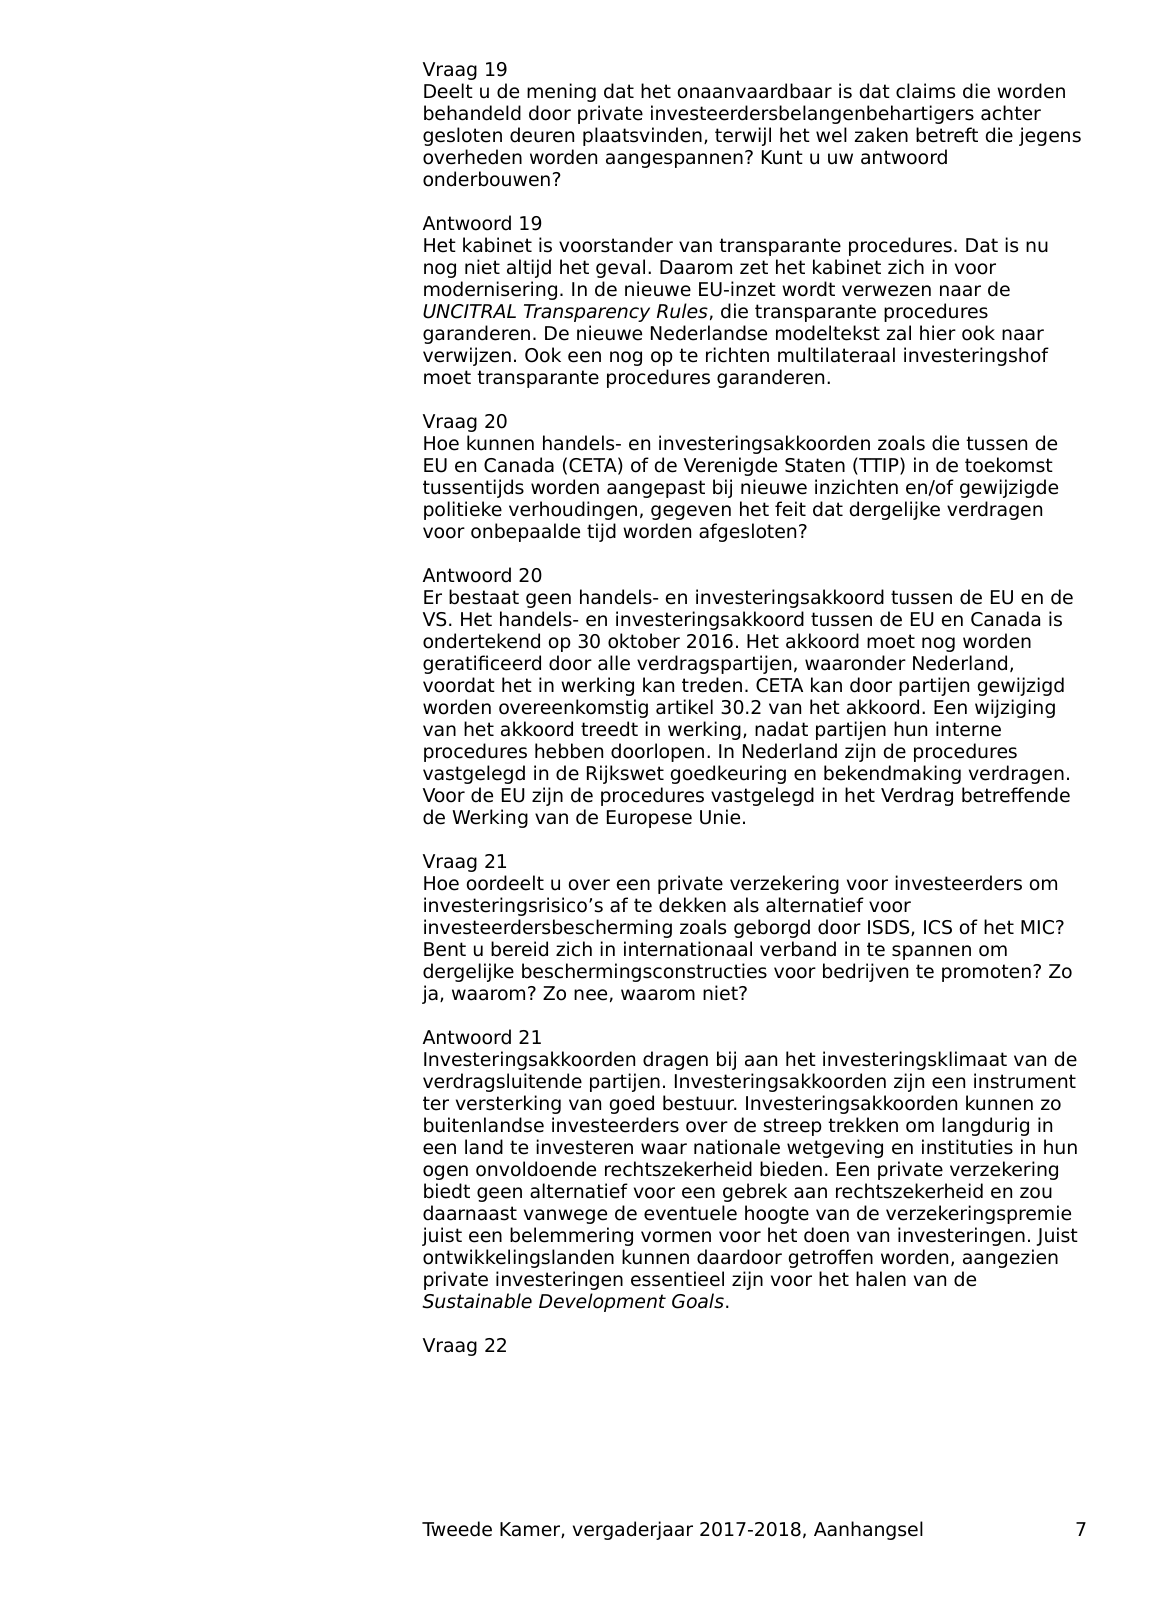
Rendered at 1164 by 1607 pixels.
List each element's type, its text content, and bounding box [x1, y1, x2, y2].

text Vraag 20 [422, 411, 1087, 433]
text Vraag 21 [422, 851, 1087, 873]
text Antwoord 21 [422, 1027, 1087, 1049]
text Antwoord 19 [422, 213, 1087, 235]
text Antwoord 20 [422, 565, 1087, 587]
text Hoe kunnen handels- en investeringsakkoorden zoals die tussen de EU en Canada (CETA) of de Verenigde Staten (TTIP) in de toekomst tussentijds worden aangepast bij nieuwe inzichten en/of gewijzigde politieke verhoudingen, gegeven het feit dat dergelijke verdragen voor onbepaalde tijd worden afgesloten? [422, 433, 1087, 543]
text Investeringsakkoorden dragen bij aan het investeringsklimaat van de verdragsluitende partijen. Investeringsakkoorden zijn een instrument ter versterking van goed bestuur. Investeringsakkoorden kunnen zo buitenlandse investeerders over de streep trekken om langdurig in een land te investeren waar nationale wetgeving en instituties in hun ogen onvoldoende rechtszekerheid bieden. Een private verzekering biedt geen alternatief voor een gebrek aan rechtszekerheid en zou daarnaast vanwege de eventuele hoogte van de verzekeringspremie juist een belemmering vormen voor het doen van investeringen. Juist ontwikkelingslanden kunnen daardoor getroffen worden, aangezien private investeringen essentieel zijn voor het halen van de Sustainable Development Goals. [422, 1049, 1087, 1313]
text Vraag 19 [422, 59, 1087, 81]
text Deelt u de mening dat het onaanvaardbaar is dat claims die worden behandeld door private investeerdersbelangenbehartigers achter gesloten deuren plaatsvinden, terwijl het wel zaken betreft die jegens overheden worden aangespannen? Kunt u uw antwoord onderbouwen? [422, 81, 1087, 191]
text Vraag 22 [422, 1335, 1087, 1357]
text Hoe oordeelt u over een private verzekering voor investeerders om investeringsrisico’s af te dekken als alternatief voor investeerdersbescherming zoals geborgd door ISDS, ICS of het MIC? Bent u bereid zich in internationaal verband in te spannen om dergelijke beschermingsconstructies voor bedrijven te promoten? Zo ja, waarom? Zo nee, waarom niet? [422, 873, 1087, 1005]
text Er bestaat geen handels- en investeringsakkoord tussen de EU en de VS. Het handels- en investeringsakkoord tussen de EU en Canada is ondertekend op 30 oktober 2016. Het akkoord moet nog worden geratificeerd door alle verdragspartijen, waaronder Nederland, voordat het in werking kan treden. CETA kan door partijen gewijzigd worden overeenkomstig artikel 30.2 van het akkoord. Een wijziging van het akkoord treedt in werking, nadat partijen hun interne procedures hebben doorlopen. In Nederland zijn de procedures vastgelegd in de Rijkswet goedkeuring en bekendmaking verdragen. Voor de EU zijn de procedures vastgelegd in het Verdrag betreffende de Werking van de Europese Unie. [422, 587, 1087, 829]
text Het kabinet is voorstander van transparante procedures. Dat is nu nog niet altijd het geval. Daarom zet het kabinet zich in voor modernisering. In de nieuwe EU-inzet wordt verwezen naar de UNCITRAL Transparency Rules, die transparante procedures garanderen. De nieuwe Nederlandse modeltekst zal hier ook naar verwijzen. Ook een nog op te richten multilateraal investeringshof moet transparante procedures garanderen. [422, 235, 1087, 389]
